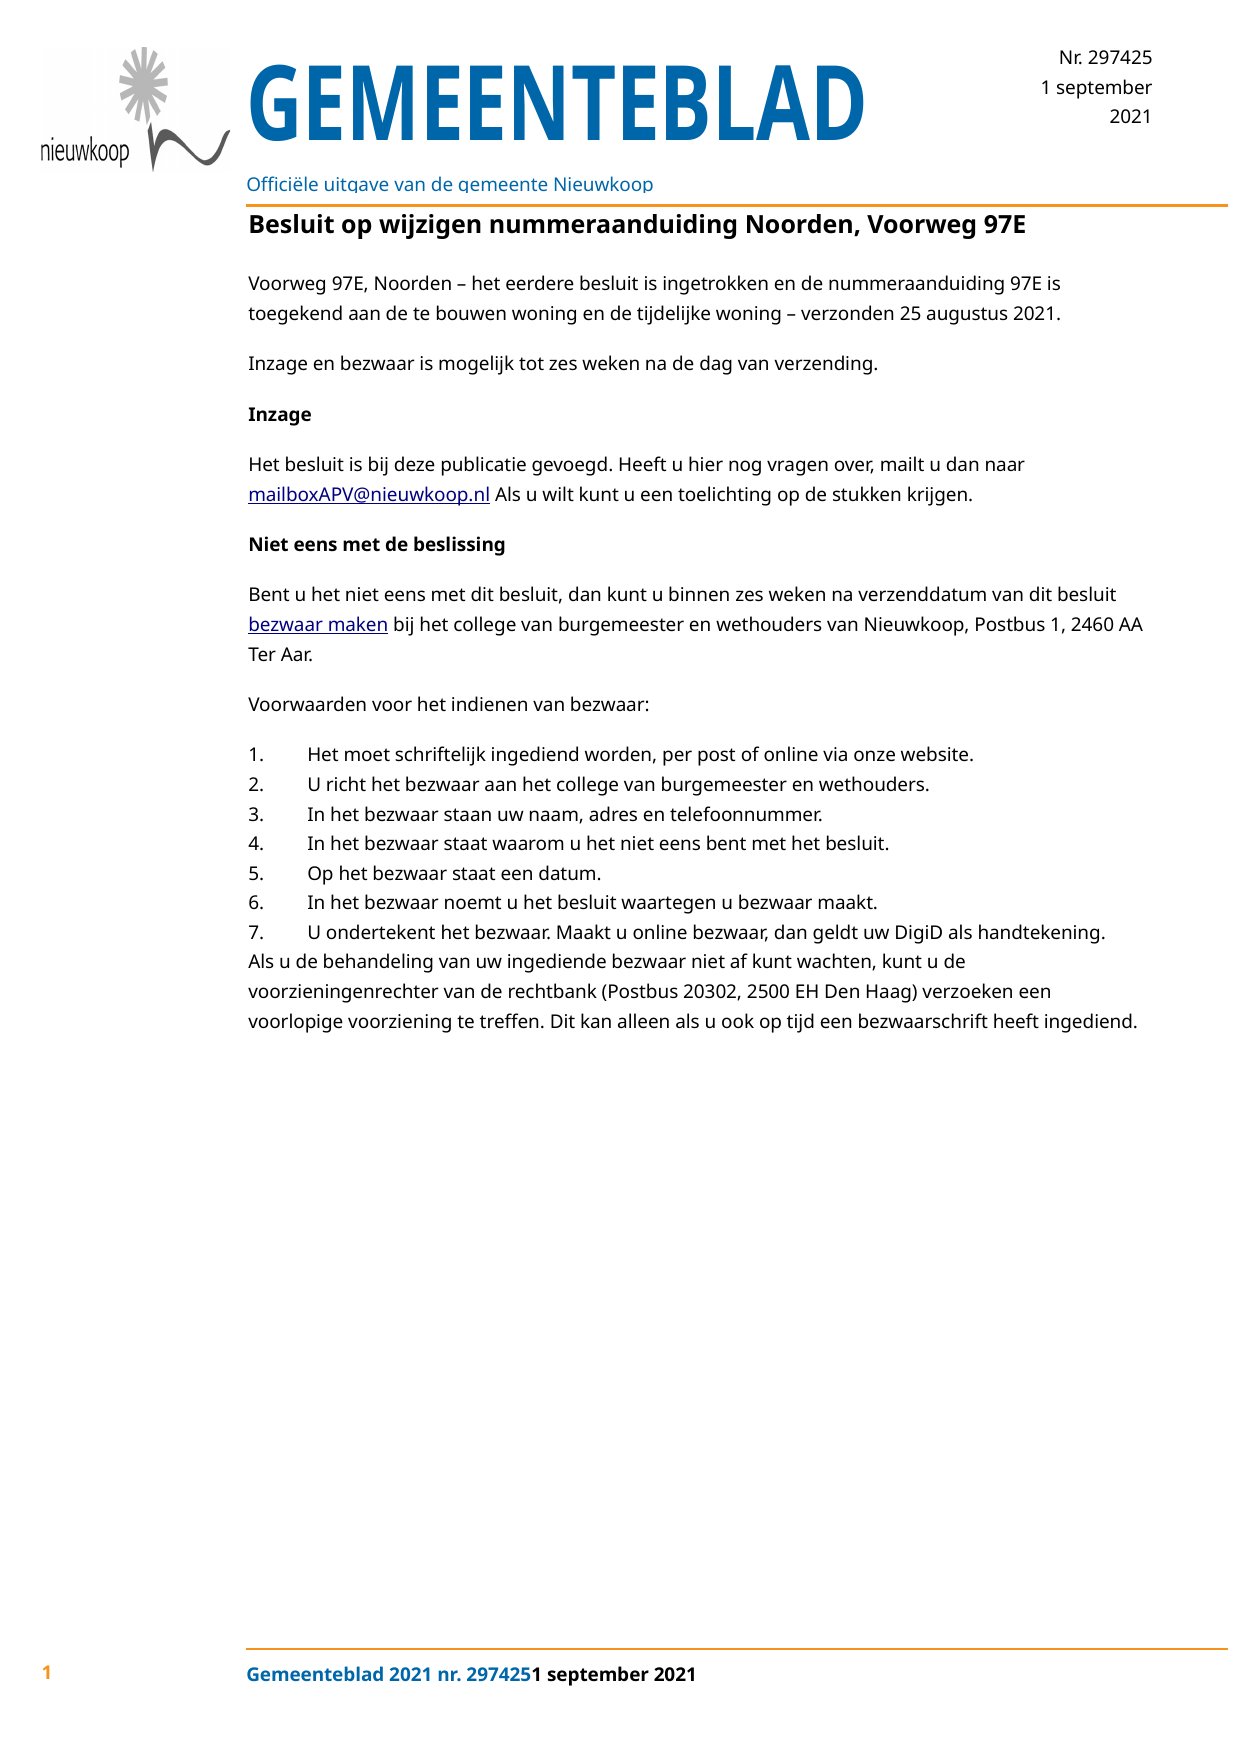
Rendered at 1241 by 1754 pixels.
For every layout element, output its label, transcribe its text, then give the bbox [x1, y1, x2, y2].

list U richt het bezwaar aan het college van burgemeester en wethouders. [248, 771, 1152, 797]
text Voorweg 97E, Noorden – het eerdere besluit is ingetrokken en de nummeraanduiding 97E is toegekend aan de te bouwen woning en de tijdelijke woning – verzonden 25 augustus 2021. [248, 270, 1152, 326]
text Als u de behandeling van uw ingediende bezwaar niet af kunt wachten, kunt u de voorzieningenrechter van de rechtbank (Postbus 20302, 2500 EH Den Haag) verzoeken een voorlopige voorziening te treffen. Dit kan alleen als u ook op tijd een bezwaarschrift heeft ingediend. [248, 949, 1152, 1033]
text Inzage en bezwaar is mogelijk tot zes weken na de dag van verzending. [248, 350, 1152, 376]
text Voorwaarden voor het indienen van bezwaar: [248, 691, 1152, 717]
text Bent u het niet eens met dit besluit, dan kunt u binnen zes weken na verzenddatum van dit besluit bezwaar maken bij het college van burgemeester en wethouders van Nieuwkoop, Postbus 1, 2460 AA Ter Aar. [248, 582, 1152, 666]
list U ondertekent het bezwaar. Maakt u online bezwaar, dan geldt uw DigiD als handtekening. [248, 919, 1152, 945]
text Niet eens met de beslissing [248, 531, 1152, 557]
list In het bezwaar noemt u het besluit waartegen u bezwaar maakt. [248, 889, 1152, 915]
list Op het bezwaar staat een datum. [248, 860, 1152, 886]
list Het moet schriftelijk ingediend worden, per post of online via onze website. [248, 742, 1152, 767]
list In het bezwaar staat waarom u het niet eens bent met het besluit. [248, 830, 1152, 856]
list In het bezwaar staan uw naam, adres en telefoonnummer. [248, 801, 1152, 826]
text Het besluit is bij deze publicatie gevoegd. Heeft u hier nog vragen over, mailt u dan naar mailboxAPV@nieuwkoop.nl Als u wilt kunt u een toelichting op de stukken krijgen. [248, 451, 1152, 506]
text Besluit op wijzigen nummeraanduiding Noorden, Voorweg 97E [248, 207, 1152, 241]
picture [41, 47, 231, 172]
text Inzage [248, 401, 1152, 426]
